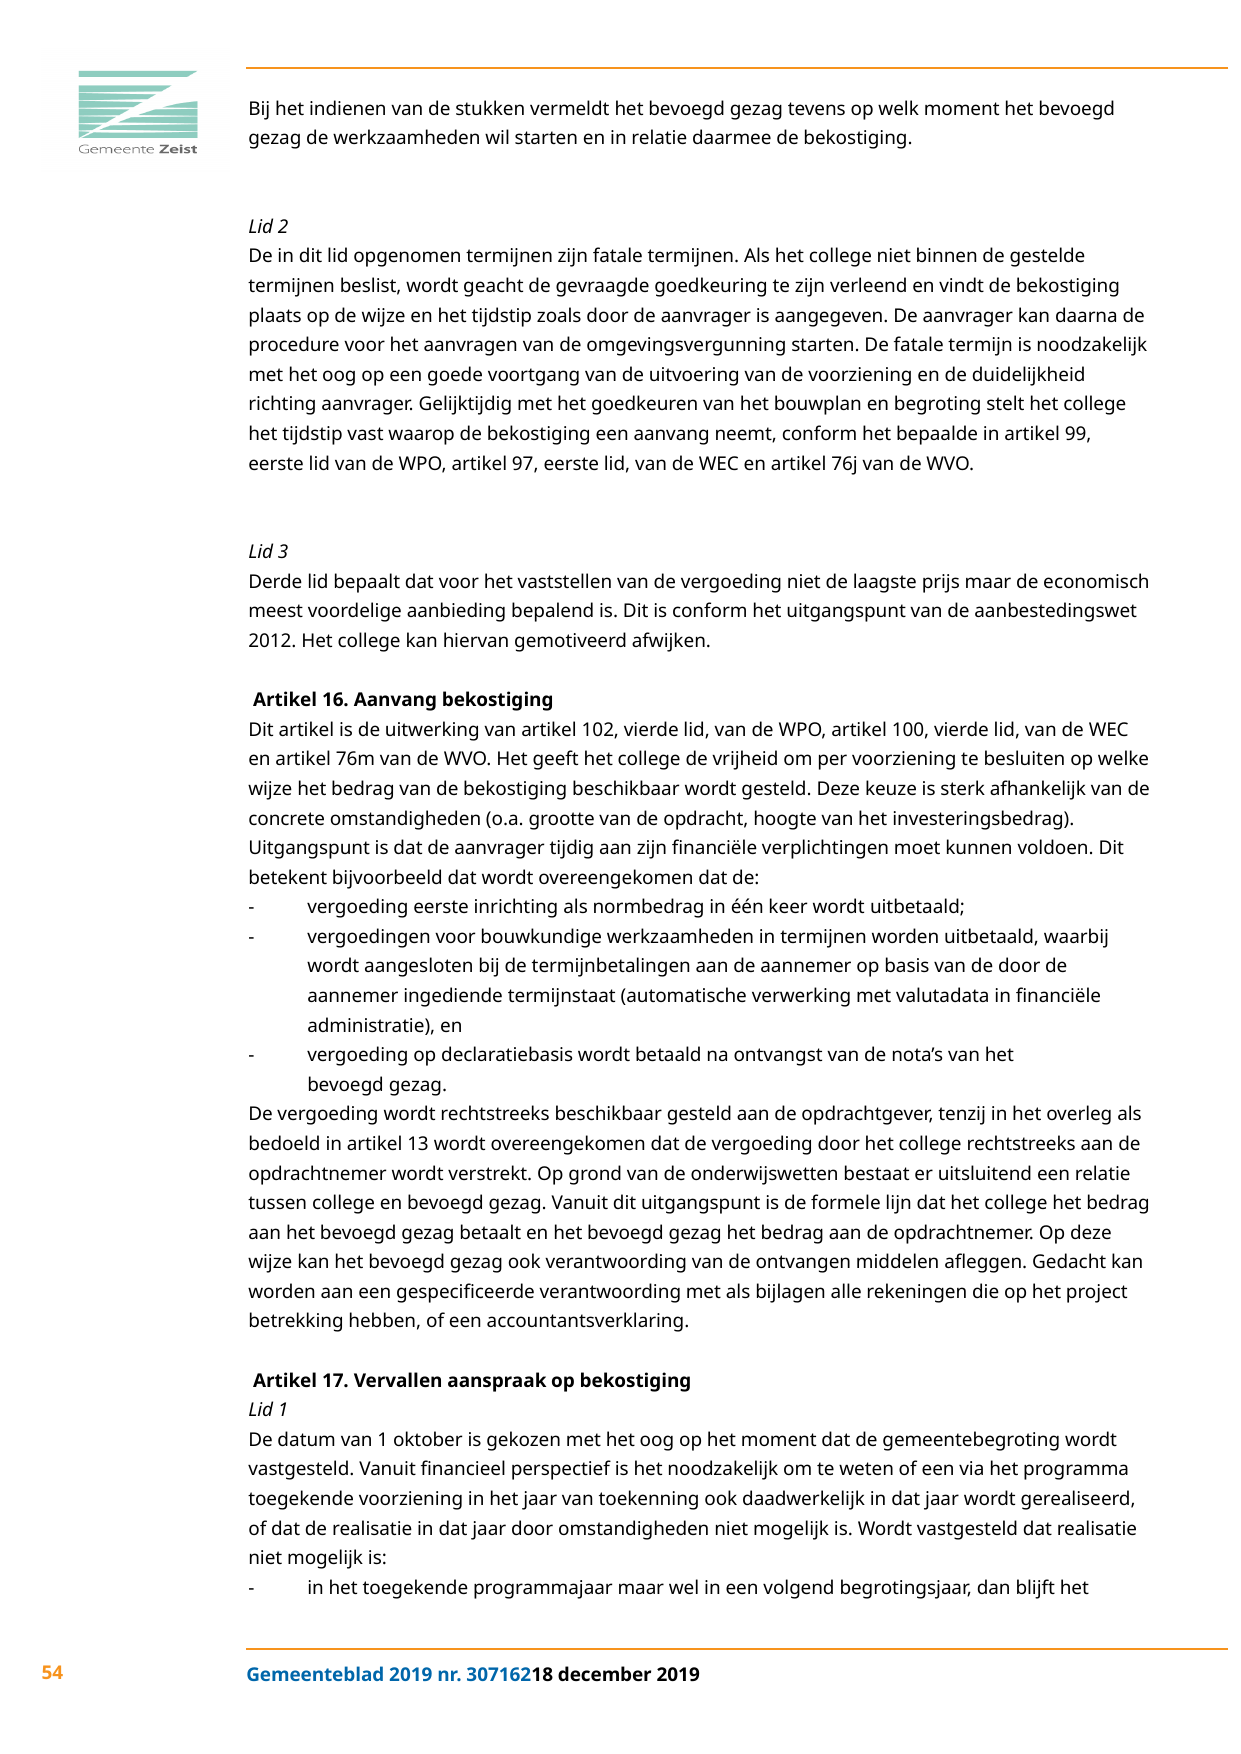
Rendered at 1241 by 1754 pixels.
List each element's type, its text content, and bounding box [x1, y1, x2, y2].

text Artikel 17. Vervallen aanspraak op bekostiging [248, 1367, 1152, 1393]
text Lid 1 [248, 1396, 1152, 1422]
text De datum van 1 oktober is gekozen met het oog op het moment dat de gemeentebegroting wordt vastgesteld. Vanuit financieel perspectief is het noodzakelijk om te weten of een via het programma toegekende voorziening in het jaar van toekenning ook daadwerkelijk in dat jaar wordt gerealiseerd, of dat de realisatie in dat jaar door omstandigheden niet mogelijk is. Wordt vastgesteld dat realisatie niet mogelijk is: [248, 1426, 1152, 1570]
text De in dit lid opgenomen termijnen zijn fatale termijnen. Als het college niet binnen de gestelde termijnen beslist, wordt geacht de gevraagde goedkeuring te zijn verleend en vindt de bekostiging plaats op de wijze en het tijdstip zoals door de aanvrager is aangegeven. De aanvrager kan daarna de procedure voor het aanvragen van de omgevingsvergunning starten. De fatale termijn is noodzakelijk met het oog op een goede voortgang van de uitvoering van de voorziening en de duidelijkheid richting aanvrager. Gelijktijdig met het goedkeuren van het bouwplan en begroting stelt het college het tijdstip vast waarop de bekostiging een aanvang neemt, conform het bepaalde in artikel 99, eerste lid van de WPO, artikel 97, eerste lid, van de WEC en artikel 76j van de WVO. [248, 243, 1152, 476]
list vergoeding eerste inrichting als normbedrag in één keer wordt uitbetaald; [248, 893, 1152, 919]
picture [41, 47, 231, 172]
list in het toegekende programmajaar maar wel in een volgend begrotingsjaar, dan blijft het [248, 1574, 1152, 1600]
text Dit artikel is de uitwerking van artikel 102, vierde lid, van de WPO, artikel 100, vierde lid, van de WEC en artikel 76m van de WVO. Het geeft het college de vrijheid om per voorziening te besluiten op welke wijze het bedrag van de bekostiging beschikbaar wordt gesteld. Deze keuze is sterk afhankelijk van de concrete omstandigheden (o.a. grootte van de opdracht, hoogte van het investeringsbedrag). Uitgangspunt is dat de aanvrager tijdig aan zijn financiële verplichtingen moet kunnen voldoen. Dit betekent bijvoorbeeld dat wordt overeengekomen dat de: [248, 716, 1152, 890]
text Lid 3 [248, 538, 1152, 564]
text Artikel 16. Aanvang bekostiging [248, 686, 1152, 712]
text Derde lid bepaalt dat voor het vaststellen van de vergoeding niet de laagste prijs maar de economisch meest voordelige aanbieding bepalend is. Dit is conform het uitgangspunt van de aanbestedingswet 2012. Het college kan hiervan gemotiveerd afwijken. [248, 568, 1152, 653]
text Bij het indienen van de stukken vermeldt het bevoegd gezag tevens op welk moment het bevoegd gezag de werkzaamheden wil starten en in relatie daarmee de bekostiging. [248, 95, 1152, 150]
list vergoedingen voor bouwkundige werkzaamheden in termijnen worden uitbetaald, waarbij wordt aangesloten bij de termijnbetalingen aan de aannemer op basis van de door de aannemer ingediende termijnstaat (automatische verwerking met valutadata in financiële administratie), en [248, 923, 1152, 1038]
text De vergoeding wordt rechtstreeks beschikbaar gesteld aan de opdrachtgever, tenzij in het overleg als bedoeld in artikel 13 wordt overeengekomen dat de vergoeding door het college rechtstreeks aan de opdrachtnemer wordt verstrekt. Op grond van de onderwijswetten bestaat er uitsluitend een relatie tussen college en bevoegd gezag. Vanuit dit uitgangspunt is de formele lijn dat het college het bedrag aan het bevoegd gezag betaalt en het bevoegd gezag het bedrag aan de opdrachtnemer. Op deze wijze kan het bevoegd gezag ook verantwoording van de ontvangen middelen afleggen. Gedacht kan worden aan een gespecificeerde verantwoording met als bijlagen alle rekeningen die op het project betrekking hebben, of een accountantsverklaring. [248, 1101, 1152, 1333]
text Lid 2 [248, 213, 1152, 239]
list vergoeding op declaratiebasis wordt betaald na ontvangst van de nota’s van het bevoegd gezag. [248, 1041, 1152, 1097]
